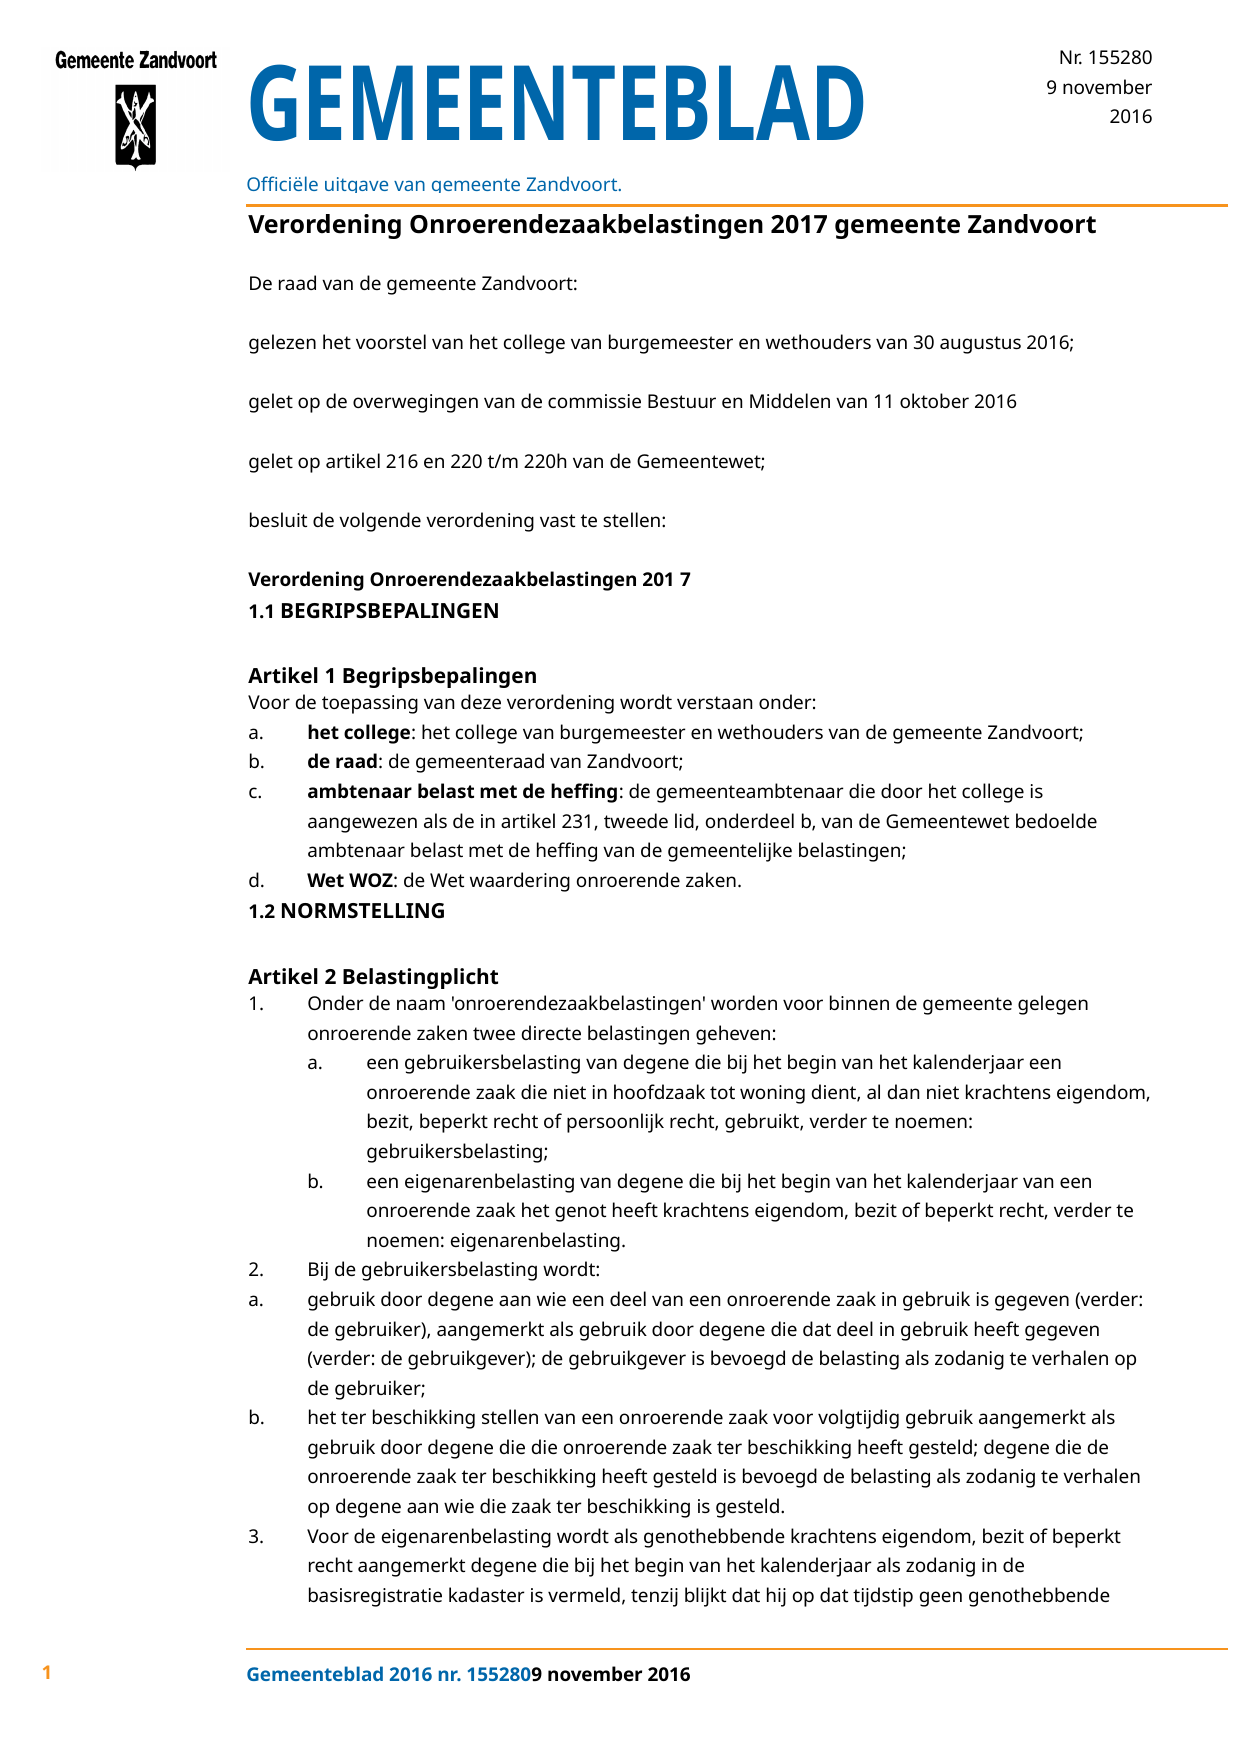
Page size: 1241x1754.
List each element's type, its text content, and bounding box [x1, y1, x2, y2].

text Verordening Onroerendezaakbelastingen 2017 gemeente Zandvoort [248, 207, 1152, 241]
text gelet op de overwegingen van de commissie Bestuur en Middelen van 11 oktober 2016 [248, 389, 1152, 414]
text besluit de volgende verordening vast te stellen: [248, 507, 1152, 533]
list een gebruikersbelasting van degene die bij het begin van het kalenderjaar een onroerende zaak die niet in hoofdzaak tot woning dient, al dan niet krachtens eigendom, bezit, beperkt recht of persoonlijk recht, gebruikt, verder te noemen: gebruikersbelasting; [307, 1049, 1152, 1164]
text Artikel 1 Begripsbepalingen [248, 661, 1152, 689]
text gelezen het voorstel van het college van burgemeester en wethouders van 30 augustus 2016; [248, 329, 1152, 355]
list een eigenarenbelasting van degene die bij het begin van het kalenderjaar van een onroerende zaak het genot heeft krachtens eigendom, bezit of beperkt recht, verder te noemen: eigenarenbelasting. [307, 1168, 1152, 1253]
list gebruik door degene aan wie een deel van een onroerende zaak in gebruik is gegeven (verder: de gebruiker), aangemerkt als gebruik door degene die dat deel in gebruik heeft gegeven (verder: de gebruikgever); de gebruikgever is bevoegd de belasting als zodanig te verhalen op de gebruiker; [248, 1286, 1152, 1401]
text 1.2 NORMSTELLING [248, 897, 1152, 925]
list het ter beschikking stellen van een onroerende zaak voor volgtijdig gebruik aangemerkt als gebruik door degene die die onroerende zaak ter beschikking heeft gesteld; degene die de onroerende zaak ter beschikking heeft gesteld is bevoegd de belasting als zodanig te verhalen op degene aan wie die zaak ter beschikking is gesteld. [248, 1404, 1152, 1519]
list Bij de gebruikersbelasting wordt: [248, 1257, 1152, 1282]
list Voor de eigenarenbelasting wordt als genothebbende krachtens eigendom, bezit of beperkt recht aangemerkt degene die bij het begin van het kalenderjaar als zodanig in de basisregistratie kadaster is vermeld, tenzij blijkt dat hij op dat tijdstip geen genothebbende [248, 1523, 1152, 1608]
text Voor de toepassing van deze verordening wordt verstaan onder: [248, 689, 1152, 715]
list Onder de naam 'onroerendezaakbelastingen' worden voor binnen de gemeente gelegen onroerende zaken twee directe belastingen geheven: [248, 990, 1152, 1046]
list de raad: de gemeenteraad van Zandvoort; [248, 749, 1152, 774]
text De raad van de gemeente Zandvoort: [248, 270, 1152, 296]
list het college: het college van burgemeester en wethouders van de gemeente Zandvoort; [248, 719, 1152, 745]
list ambtenaar belast met de heffing: de gemeenteambtenaar die door het college is aangewezen als de in artikel 231, tweede lid, onderdeel b, van de Gemeentewet bedoelde ambtenaar belast met de heffing van de gemeentelijke belastingen; [248, 778, 1152, 863]
text Verordening Onroerendezaakbelastingen 201 7 [248, 566, 1152, 592]
text 1.1 BEGRIPSBEPALINGEN [248, 596, 1152, 624]
picture [41, 47, 231, 172]
text gelet op artikel 216 en 220 t/m 220h van de Gemeentewet; [248, 448, 1152, 473]
list Wet WOZ: de Wet waardering onroerende zaken. [248, 867, 1152, 893]
text Artikel 2 Belastingplicht [248, 962, 1152, 990]
